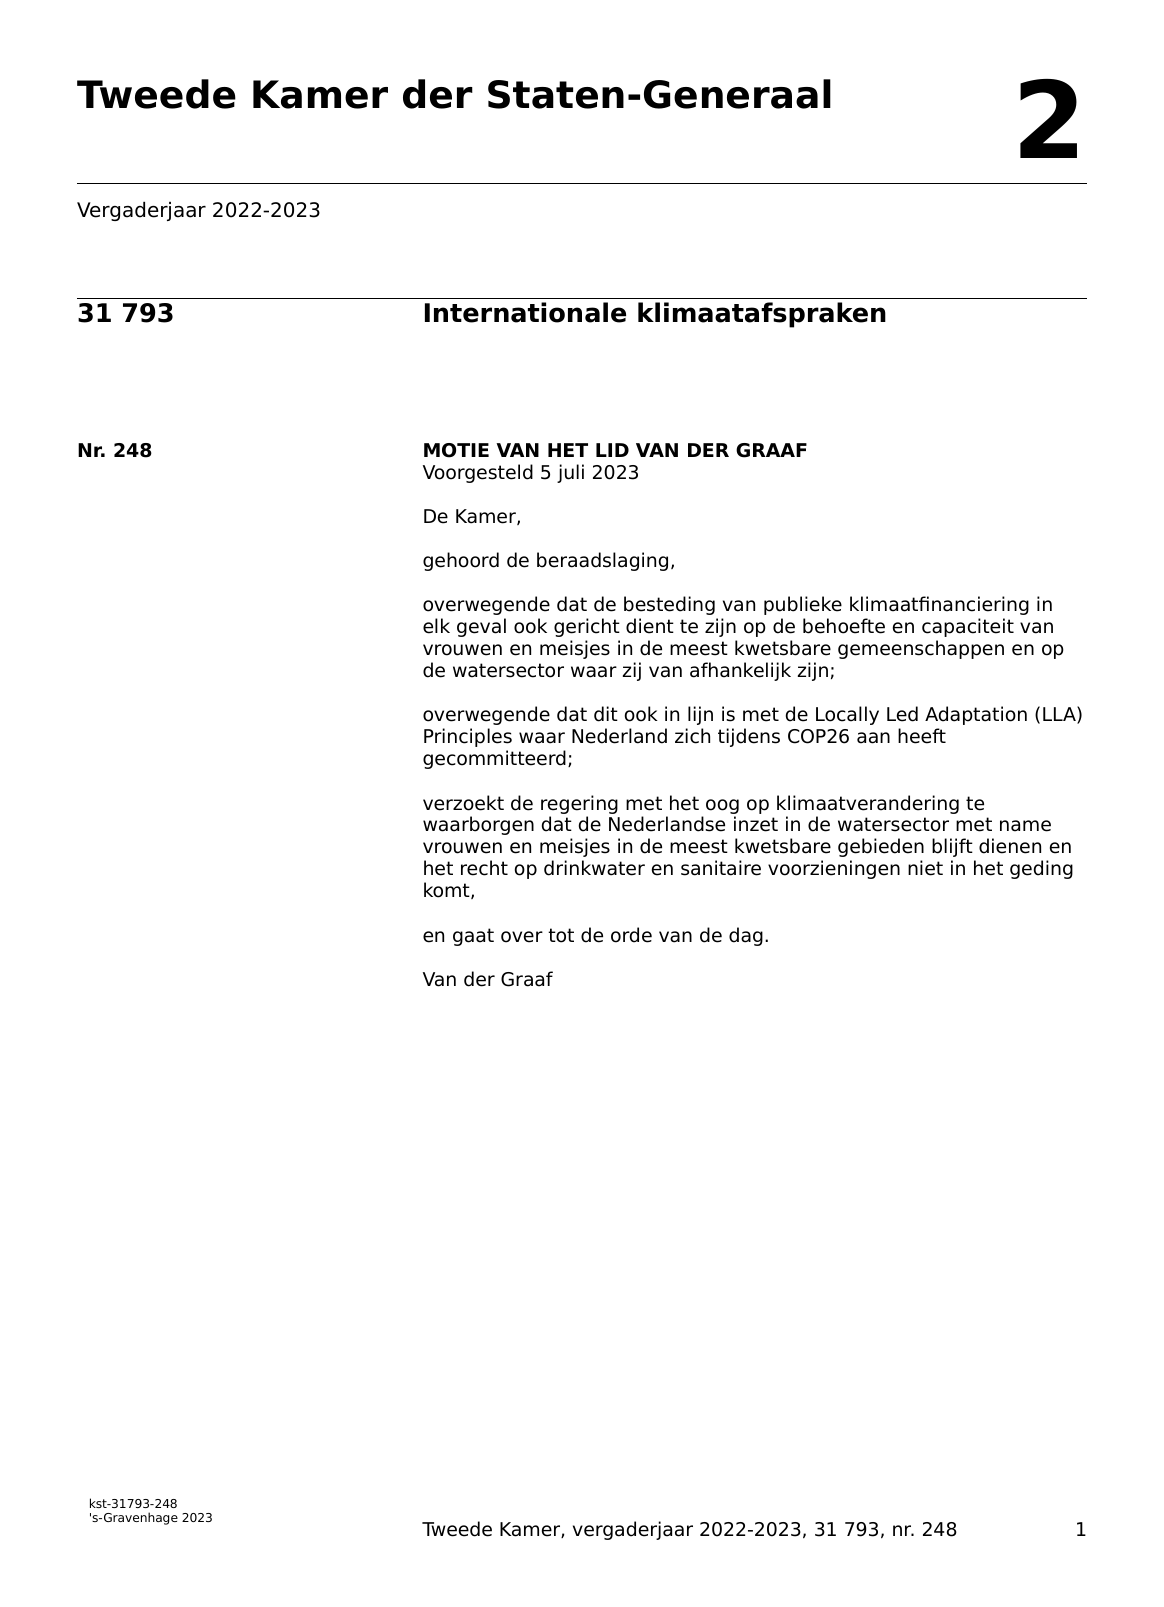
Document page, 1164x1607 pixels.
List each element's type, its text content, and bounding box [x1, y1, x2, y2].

text en gaat over tot de orde van de dag. [422, 924, 1087, 946]
subtitle Nr. 248 MOTIE VAN HET LID VAN DER GRAAF [77, 440, 1087, 462]
text 's-Gravenhage 2023 [88, 1511, 323, 1525]
text kst-31793-248 [88, 1497, 323, 1511]
table_cell Vergaderjaar 2022-2023 [77, 184, 1087, 298]
text gehoord de beraadslaging, [422, 550, 1087, 572]
text overwegende dat de besteding van publieke klimaatfinanciering in elk geval ook gericht dient te zijn op de behoefte en capaciteit van vrouwen en meisjes in de meest kwetsbare gemeenschappen en op de watersector waar zij van afhankelijk zijn; [422, 594, 1087, 682]
subtitle 31 793 Internationale klimaatafspraken [77, 299, 1087, 329]
text De Kamer, [422, 506, 1087, 528]
text Van der Graaf [422, 969, 1087, 991]
table_header 2 [886, 59, 1087, 183]
text verzoekt de regering met het oog op klimaatverandering te waarborgen dat de Nederlandse inzet in de watersector met name vrouwen en meisjes in de meest kwetsbare gebieden blijft dienen en het recht op drinkwater en sanitaire voorzieningen niet in het geding komt, [422, 792, 1087, 902]
text Voorgesteld 5 juli 2023 [422, 462, 1087, 484]
text overwegende dat dit ook in lijn is met de Locally Led Adaptation (LLA) Principles waar Nederland zich tijdens COP26 aan heeft gecommitteerd; [422, 704, 1087, 770]
table_header Tweede Kamer der Staten-Generaal [77, 59, 886, 183]
